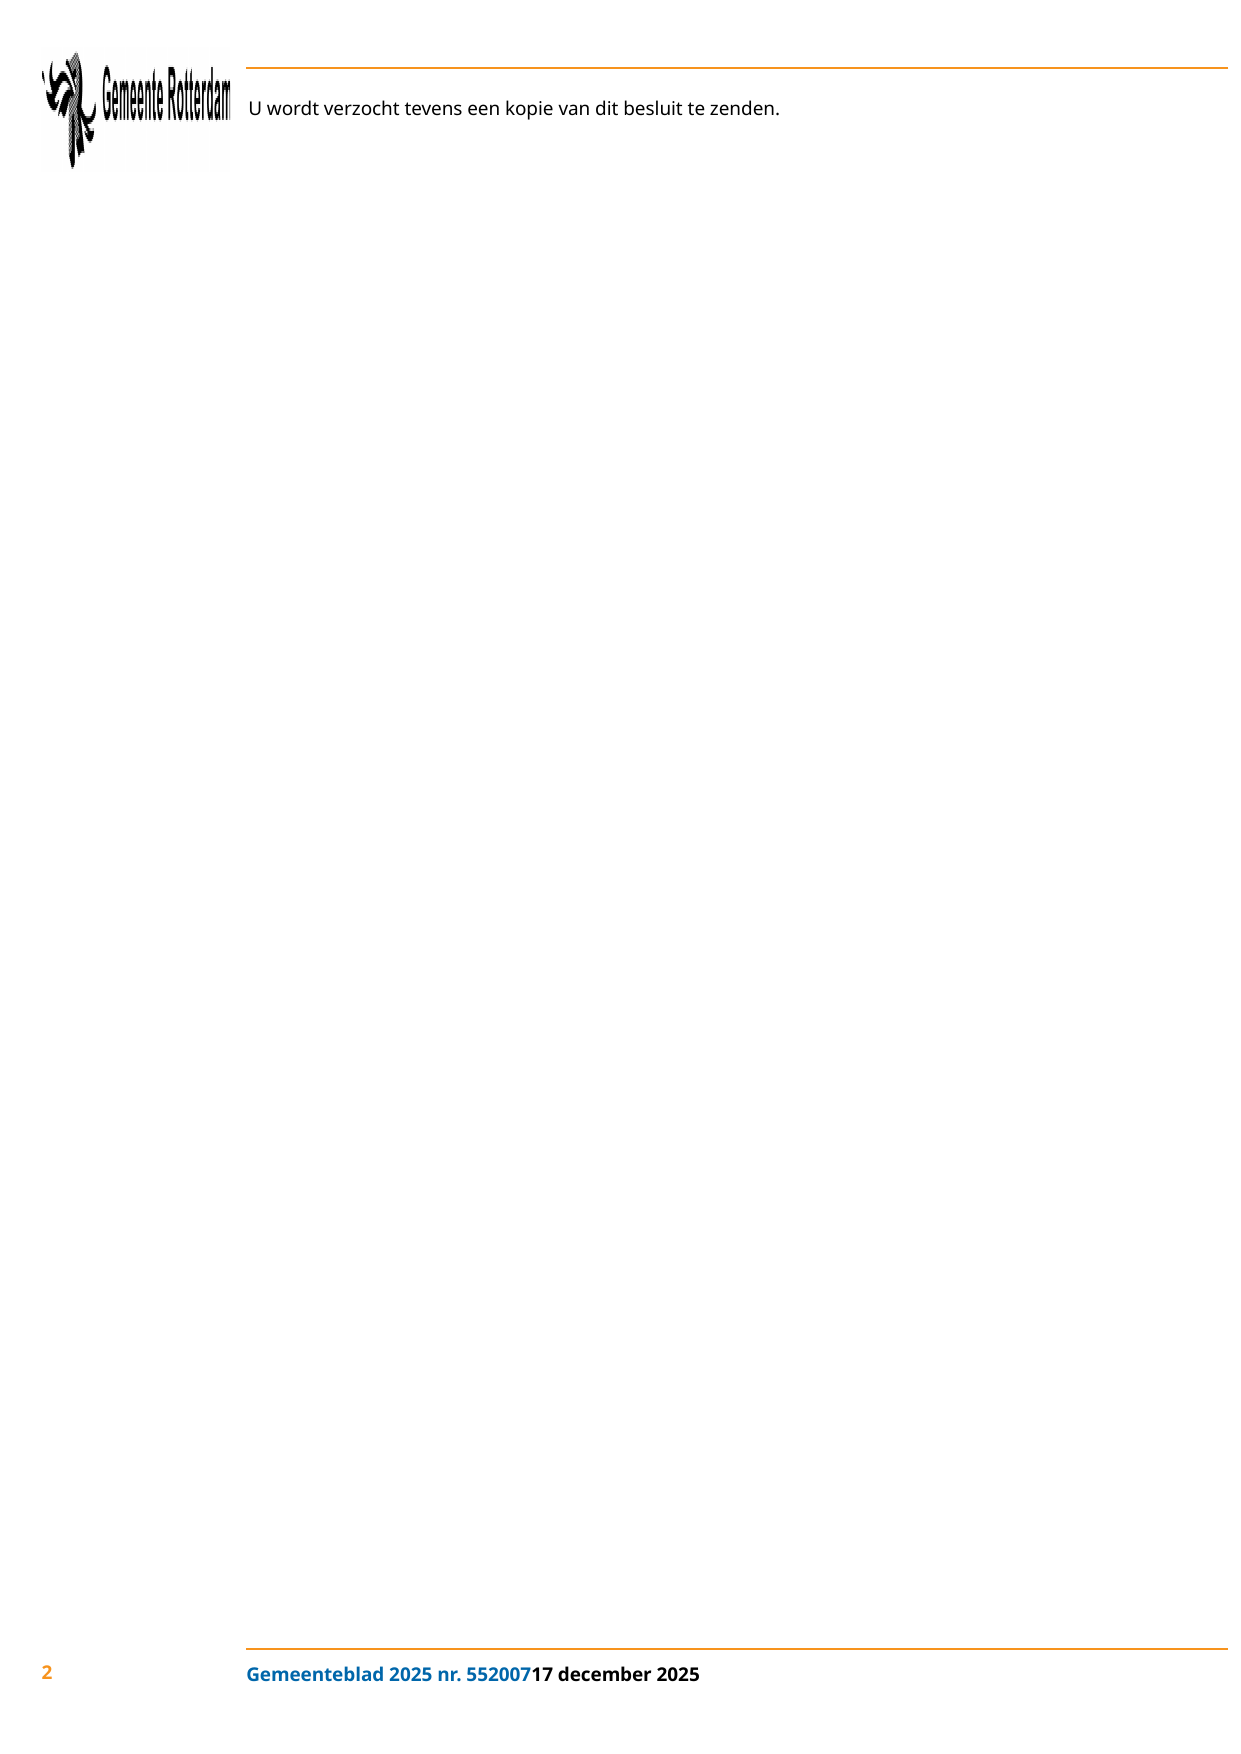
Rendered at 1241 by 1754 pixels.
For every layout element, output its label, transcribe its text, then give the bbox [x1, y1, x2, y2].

picture [41, 47, 231, 172]
text U wordt verzocht tevens een kopie van dit besluit te zenden. [248, 95, 1152, 121]
